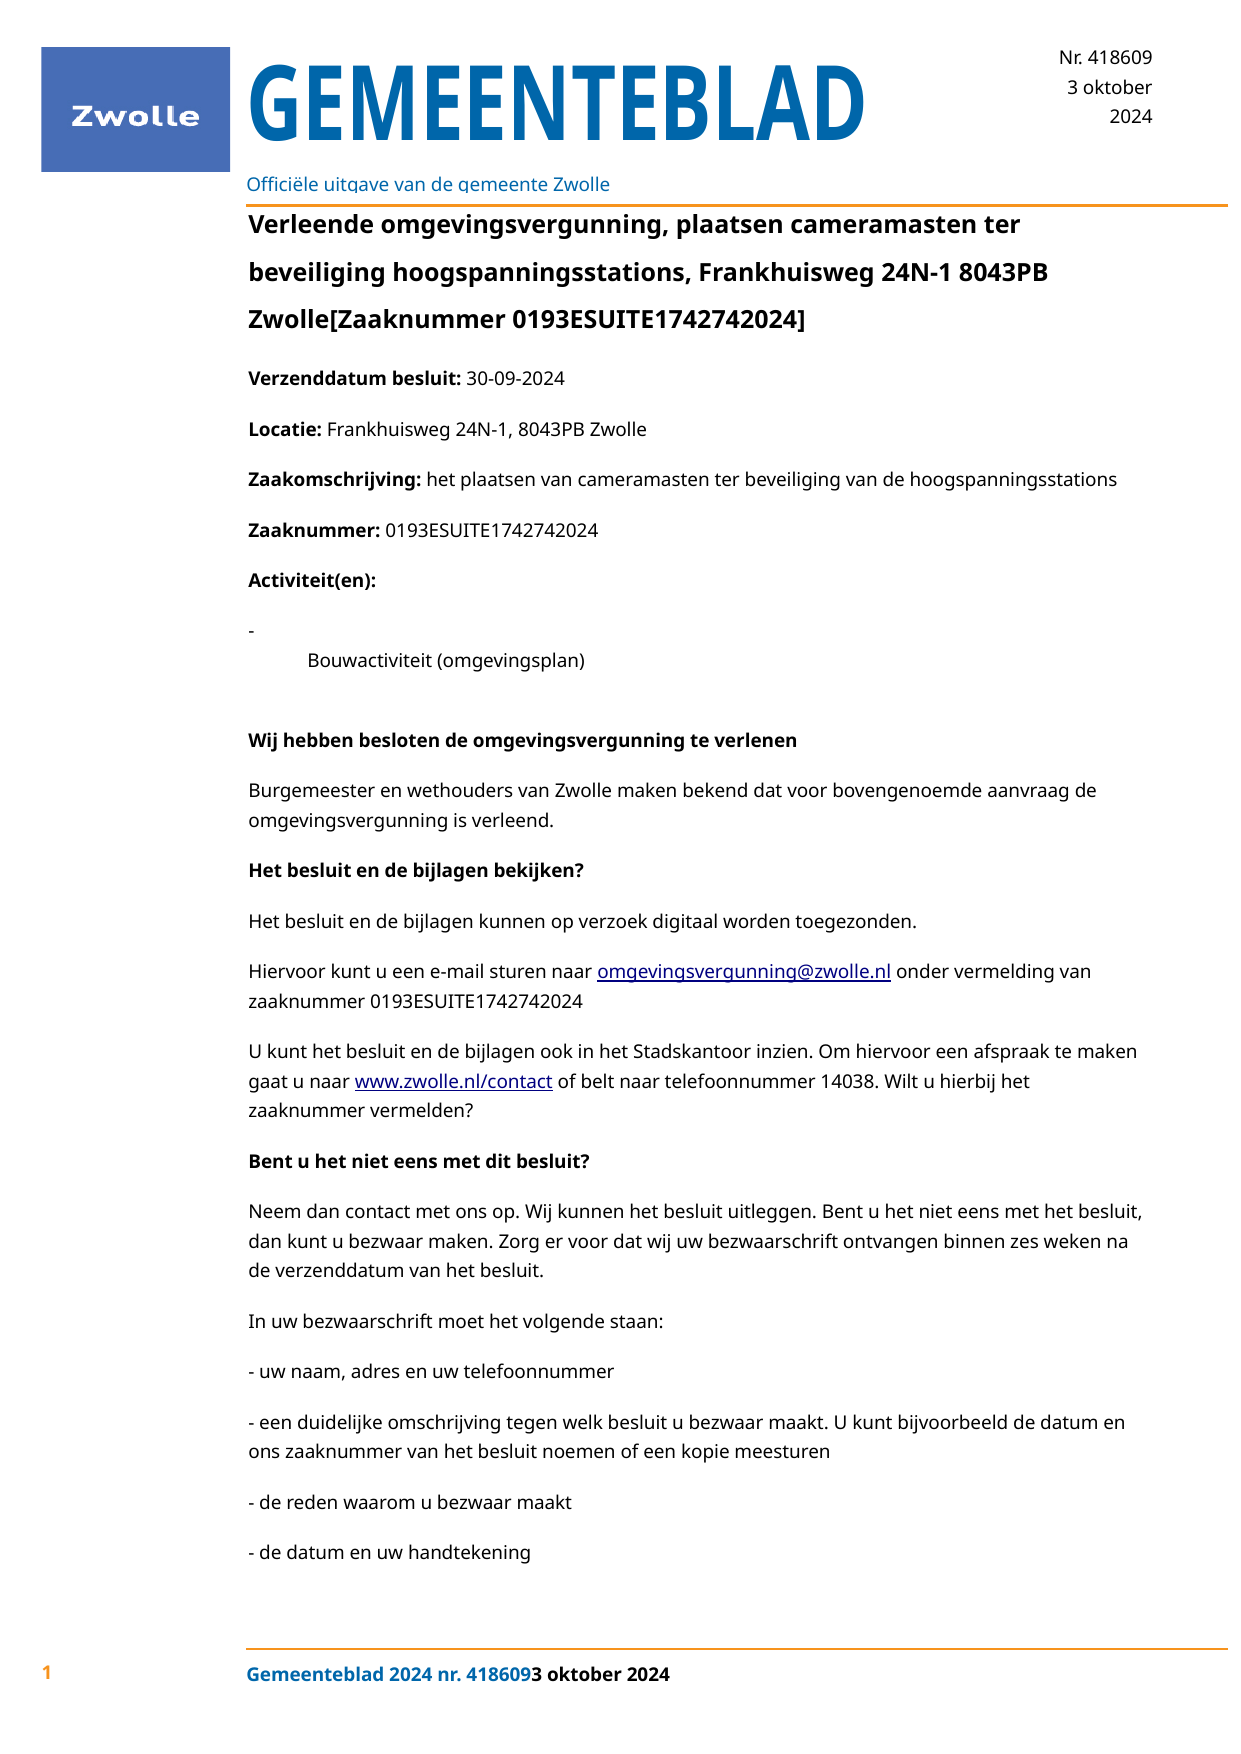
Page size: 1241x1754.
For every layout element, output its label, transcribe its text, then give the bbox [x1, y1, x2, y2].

text Het besluit en de bijlagen bekijken? [248, 858, 1152, 883]
text Het besluit en de bijlagen kunnen op verzoek digitaal worden toegezonden. [248, 908, 1152, 934]
text - uw naam, adres en uw telefoonnummer [248, 1358, 1152, 1384]
text Activiteit(en): [248, 567, 1152, 593]
text Hiervoor kunt u een e-mail sturen naar omgevingsvergunning@zwolle.nl onder vermelding van zaaknummer 0193ESUITE1742742024 [248, 958, 1152, 1014]
text Wij hebben besloten de omgevingsvergunning te verlenen [248, 727, 1152, 753]
text Zaaknummer: 0193ESUITE1742742024 [248, 517, 1152, 542]
text Verzenddatum besluit: 30-09-2024 [248, 366, 1152, 391]
text Neem dan contact met ons op. Wij kunnen het besluit uitleggen. Bent u het niet eens met het besluit, dan kunt u bezwaar maken. Zorg er voor dat wij uw bezwaarschrift ontvangen binnen zes weken na de verzenddatum van het besluit. [248, 1198, 1152, 1283]
text - een duidelijke omschrijving tegen welk besluit u bezwaar maakt. U kunt bijvoorbeeld de datum en ons zaaknummer van het besluit noemen of een kopie meesturen [248, 1409, 1152, 1464]
text - de datum en uw handtekening [248, 1539, 1152, 1565]
text Verleende omgevingsvergunning, plaatsen cameramasten ter beveiliging hoogspanningsstations, Frankhuisweg 24N-1 8043PB Zwolle[Zaaknummer 0193ESUITE1742742024] [248, 207, 1152, 336]
text Burgemeester en wethouders van Zwolle maken bekend dat voor bovengenoemde aanvraag de omgevingsvergunning is verleend. [248, 778, 1152, 833]
list Bouwactiviteit (omgevingsplan) [248, 647, 1152, 673]
text Zaakomschrijving: het plaatsen van cameramasten ter beveiliging van de hoogspanningsstations [248, 466, 1152, 492]
picture [41, 47, 231, 172]
text U kunt het besluit en de bijlagen ook in het Stadskantoor inzien. Om hiervoor een afspraak te maken gaat u naar www.zwolle.nl/contact of belt naar telefoonnummer 14038. Wilt u hierbij het zaaknummer vermelden? [248, 1038, 1152, 1123]
text In uw bezwaarschrift moet het volgende staan: [248, 1308, 1152, 1334]
text Bent u het niet eens met dit besluit? [248, 1148, 1152, 1174]
text - de reden waarom u bezwaar maakt [248, 1489, 1152, 1514]
text Locatie: Frankhuisweg 24N-1, 8043PB Zwolle [248, 416, 1152, 442]
